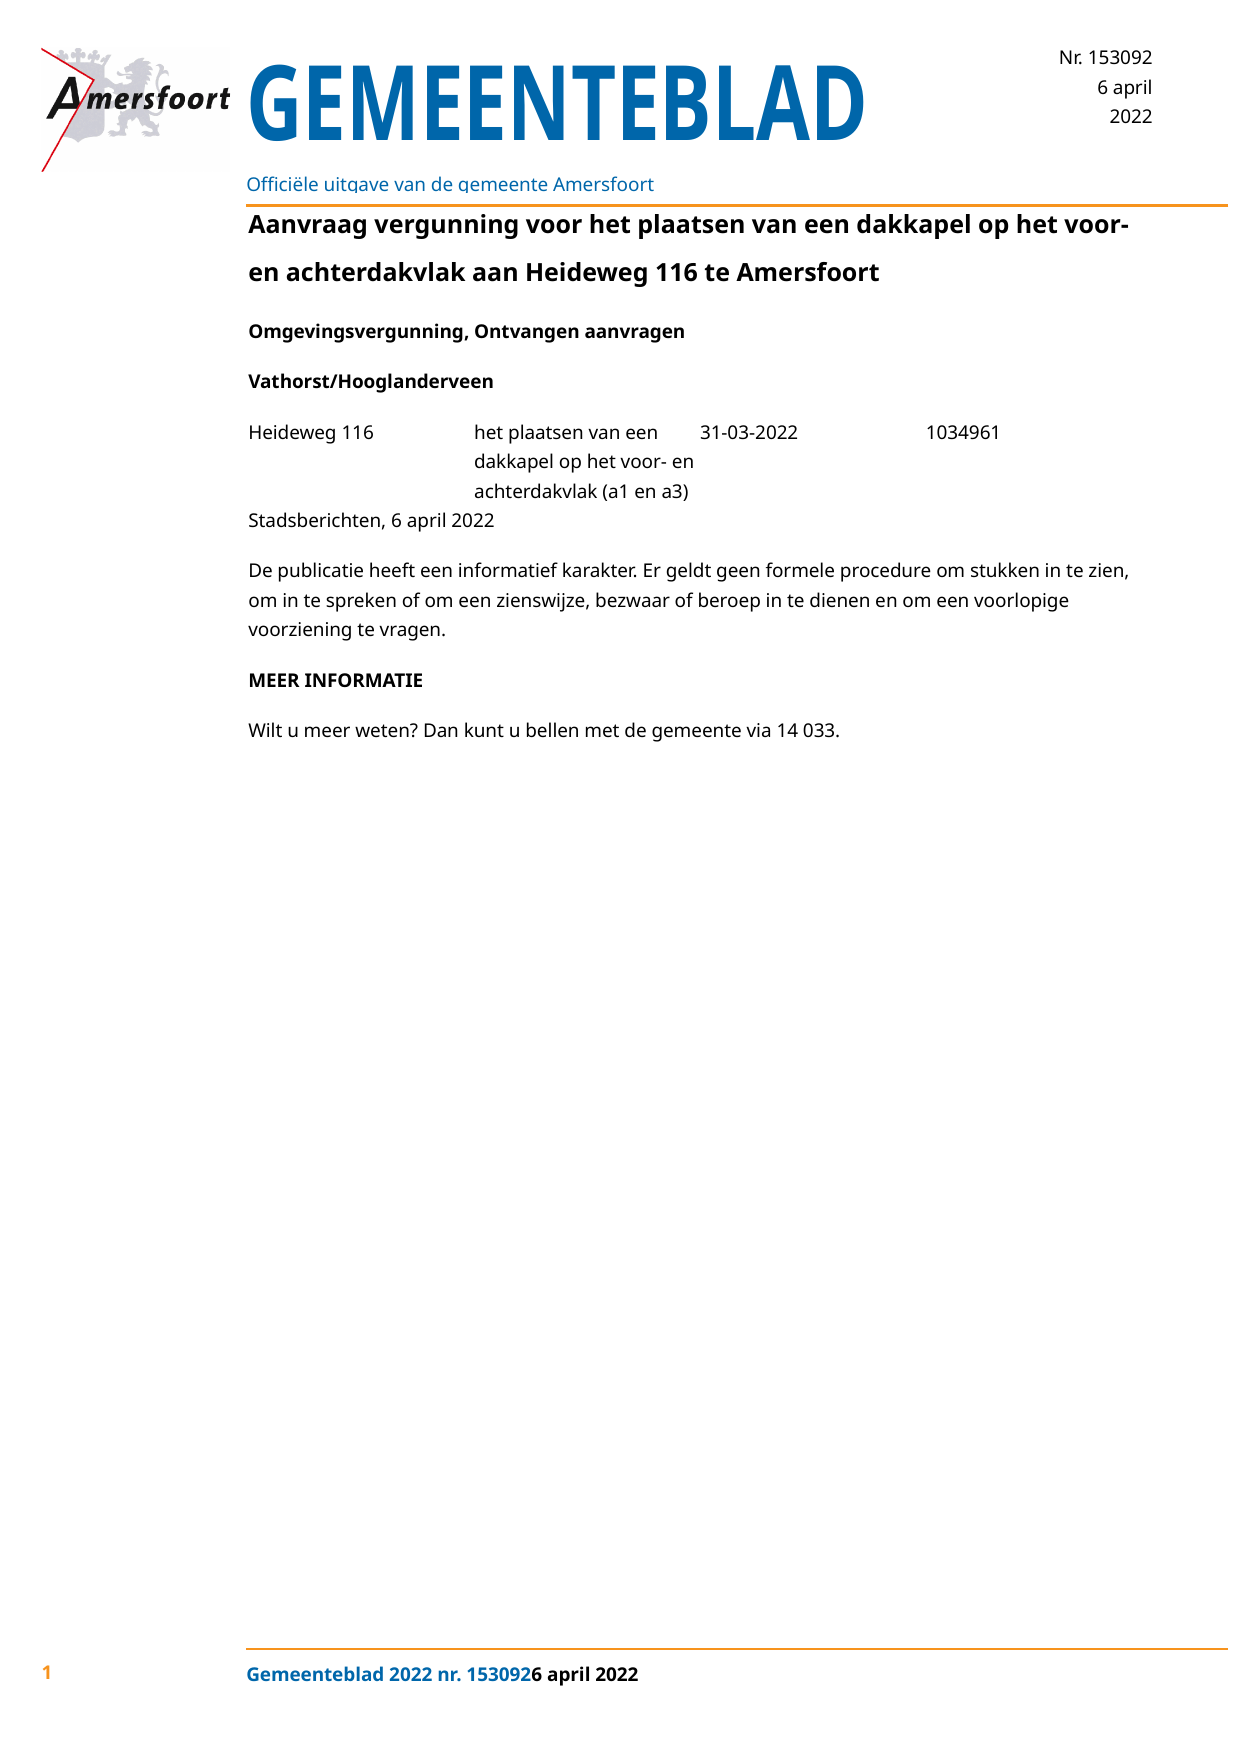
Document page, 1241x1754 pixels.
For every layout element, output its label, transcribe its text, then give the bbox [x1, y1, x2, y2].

text Wilt u meer weten? Dan kunt u bellen met de gemeente via 14 033. [248, 717, 1152, 743]
table_header 31-03-2022 [700, 419, 926, 504]
table_header Heideweg 116 [248, 419, 474, 504]
text Vathorst/Hooglanderveen [248, 368, 1152, 394]
picture [41, 47, 231, 172]
text Stadsberichten, 6 april 2022 [248, 507, 1152, 533]
table_header het plaatsen van een dakkapel op het voor- en achterdakvlak (a1 en a3) [474, 419, 700, 504]
text MEER INFORMATIE [248, 667, 1152, 693]
table_header 1034961 [926, 419, 1152, 504]
text De publicatie heeft een informatief karakter. Er geldt geen formele procedure om stukken in te zien, om in te spreken of om een zienswijze, bezwaar of beroep in te dienen en om een voorlopige voorziening te vragen. [248, 557, 1152, 642]
text Aanvraag vergunning voor het plaatsen van een dakkapel op het voor- en achterdakvlak aan Heideweg 116 te Amersfoort [248, 207, 1152, 288]
text Omgevingsvergunning, Ontvangen aanvragen [248, 318, 1152, 344]
